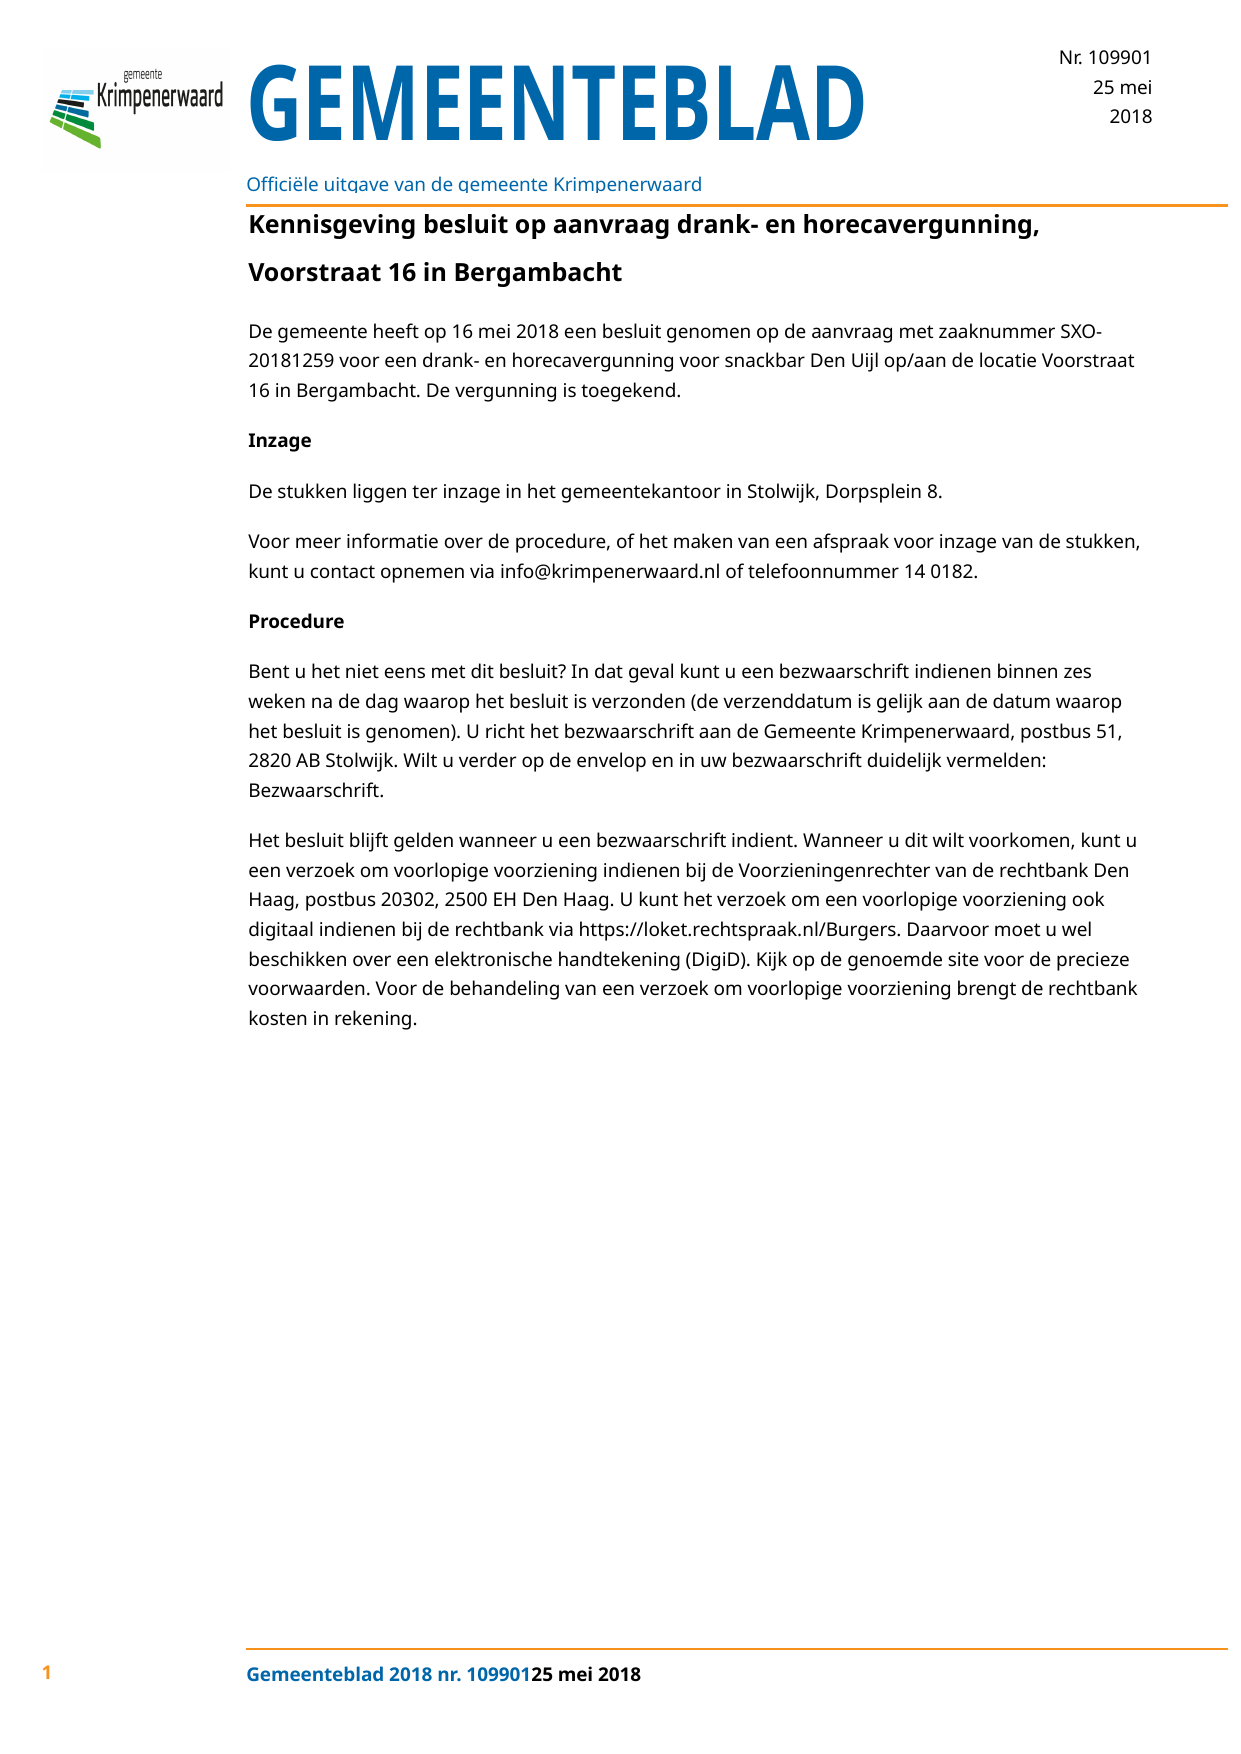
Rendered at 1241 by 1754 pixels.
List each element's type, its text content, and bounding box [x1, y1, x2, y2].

text De stukken liggen ter inzage in het gemeentekantoor in Stolwijk, Dorpsplein 8. [248, 478, 1152, 504]
picture [41, 47, 231, 172]
text Inzage [248, 427, 1152, 453]
text Het besluit blijft gelden wanneer u een bezwaarschrift indient. Wanneer u dit wilt voorkomen, kunt u een verzoek om voorlopige voorziening indienen bij de Voorzieningenrechter van de rechtbank Den Haag, postbus 20302, 2500 EH Den Haag. U kunt het verzoek om een voorlopige voorziening ook digitaal indienen bij de rechtbank via https://loket.rechtspraak.nl/Burgers. Daarvoor moet u wel beschikken over een elektronische handtekening (DigiD). Kijk op de genoemde site voor de precieze voorwaarden. Voor de behandeling van een verzoek om voorlopige voorziening brengt de rechtbank kosten in rekening. [248, 827, 1152, 1031]
text Bent u het niet eens met dit besluit? In dat geval kunt u een bezwaarschrift indienen binnen zes weken na de dag waarop het besluit is verzonden (de verzenddatum is gelijk aan de datum waarop het besluit is genomen). U richt het bezwaarschrift aan de Gemeente Krimpenerwaard, postbus 51, 2820 AB Stolwijk. Wilt u verder op de envelop en in uw bezwaarschrift duidelijk vermelden: Bezwaarschrift. [248, 659, 1152, 803]
text De gemeente heeft op 16 mei 2018 een besluit genomen op de aanvraag met zaaknummer SXO-20181259 voor een drank- en horecavergunning voor snackbar Den Uijl op/aan de locatie Voorstraat 16 in Bergambacht. De vergunning is toegekend. [248, 318, 1152, 403]
text Voor meer informatie over de procedure, of het maken van een afspraak voor inzage van de stukken, kunt u contact opnemen via info@krimpenerwaard.nl of telefoonnummer 14 0182. [248, 528, 1152, 584]
text Kennisgeving besluit op aanvraag drank- en horecavergunning, Voorstraat 16 in Bergambacht [248, 207, 1152, 288]
text Procedure [248, 608, 1152, 634]
